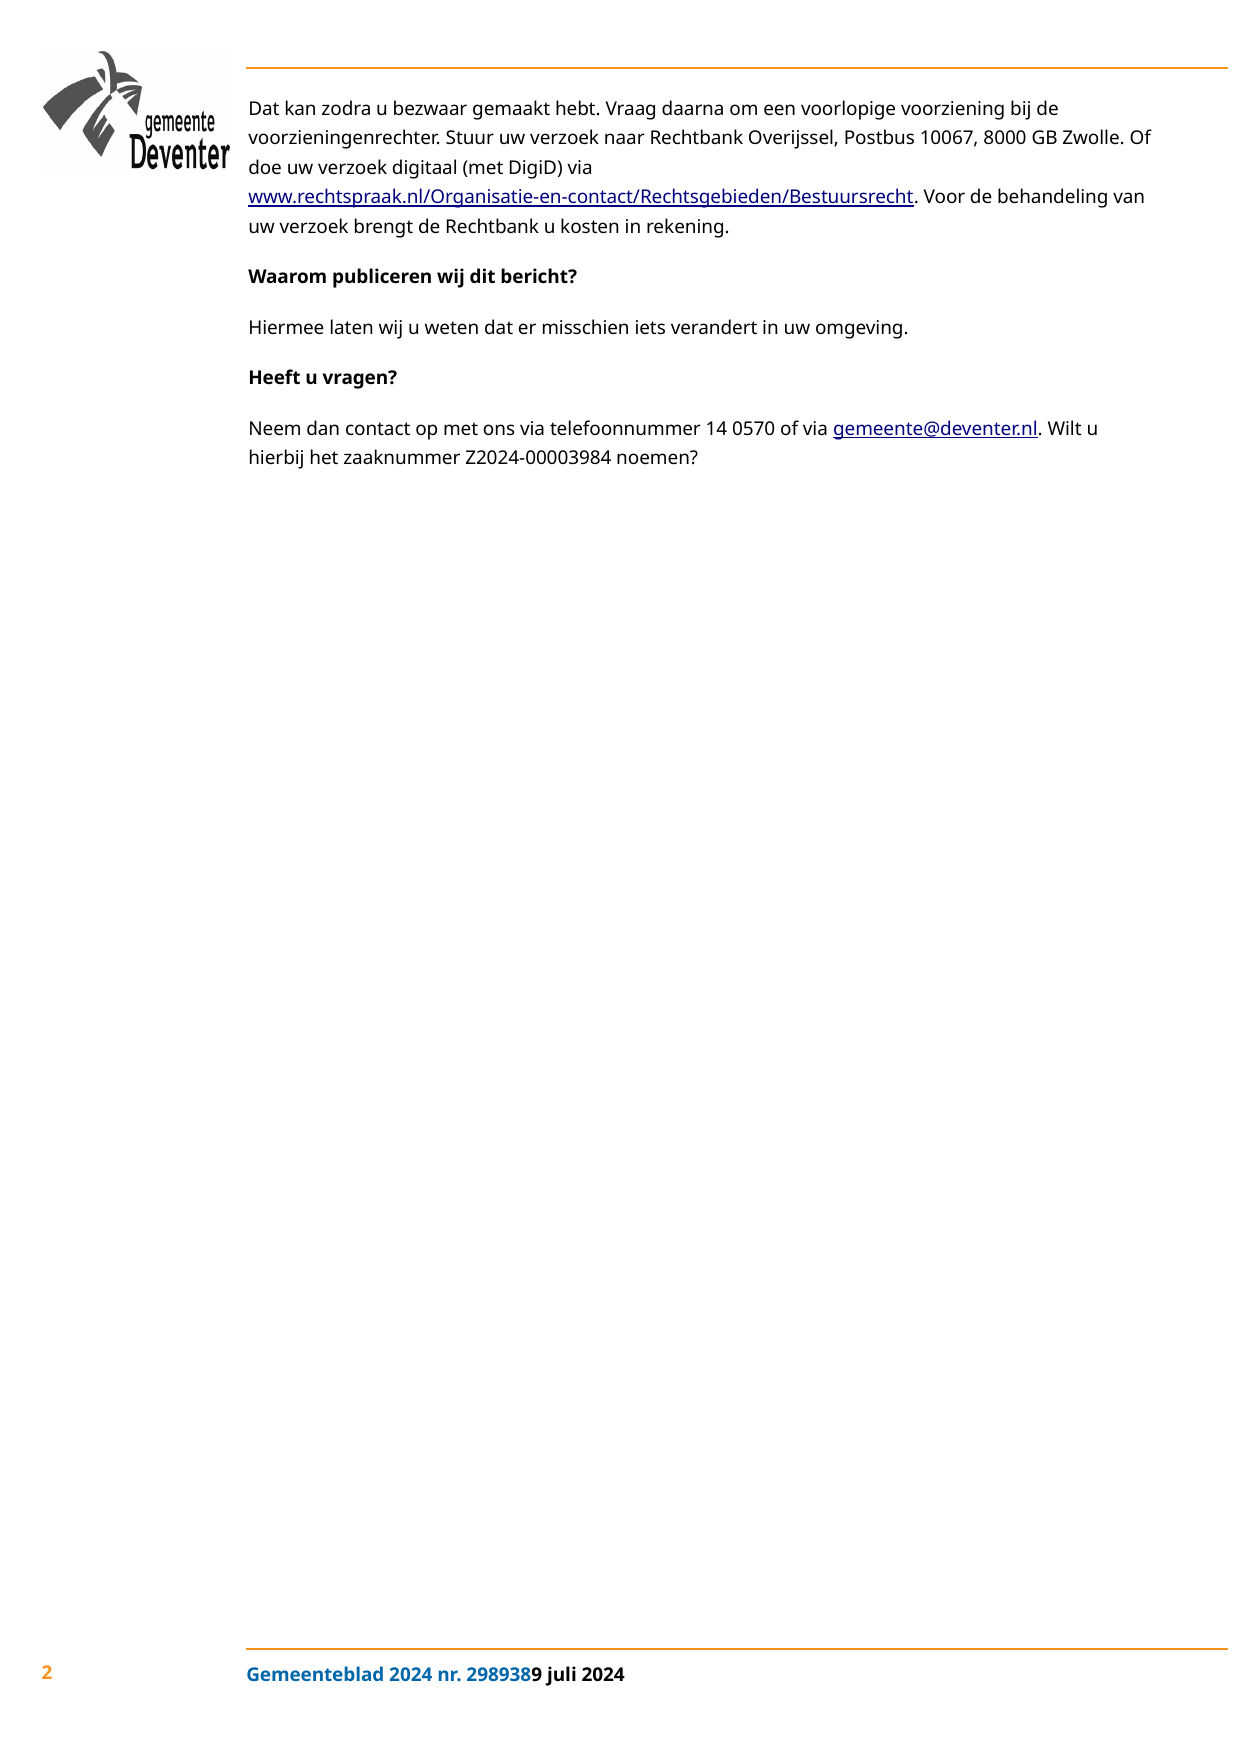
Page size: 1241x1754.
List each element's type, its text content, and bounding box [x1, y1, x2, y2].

text Dat kan zodra u bezwaar gemaakt hebt. Vraag daarna om een voorlopige voorziening bij de voorzieningenrechter. Stuur uw verzoek naar Rechtbank Overijssel, Postbus 10067, 8000 GB Zwolle. Of doe uw verzoek digitaal (met DigiD) via www.rechtspraak.nl/Organisatie-en-contact/Rechtsgebieden/Bestuursrecht. Voor de behandeling van uw verzoek brengt de Rechtbank u kosten in rekening. [248, 95, 1152, 239]
text Neem dan contact op met ons via telefoonnummer 14 0570 of via gemeente@deventer.nl. Wilt u hierbij het zaaknummer Z2024-00003984 noemen? [248, 415, 1152, 470]
picture [41, 47, 231, 172]
text Hiermee laten wij u weten dat er misschien iets verandert in uw omgeving. [248, 314, 1152, 340]
text Waarom publiceren wij dit bericht? [248, 263, 1152, 289]
text Heeft u vragen? [248, 364, 1152, 390]
